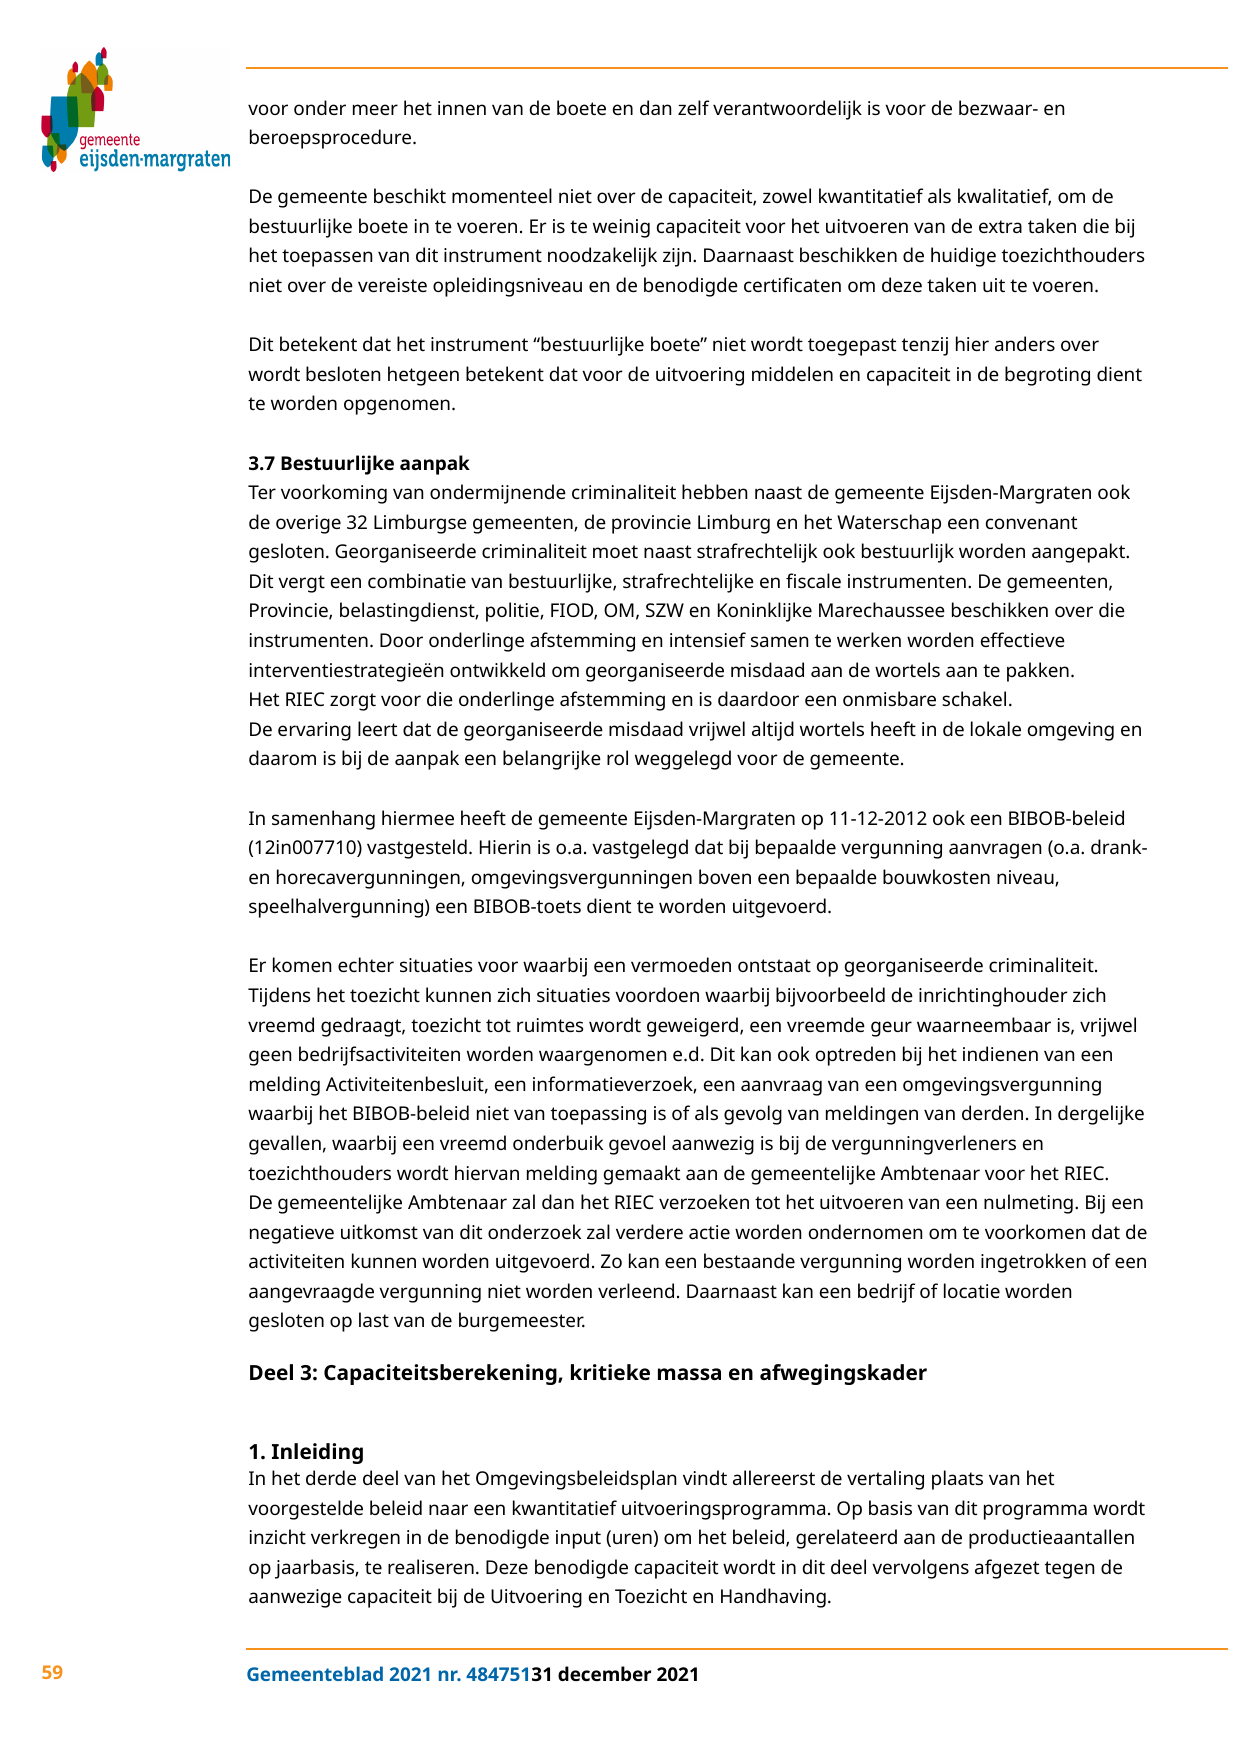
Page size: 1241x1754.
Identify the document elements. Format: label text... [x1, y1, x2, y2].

text De ervaring leert dat de georganiseerde misdaad vrijwel altijd wortels heeft in de lokale omgeving en daarom is bij de aanpak een belangrijke rol weggelegd voor de gemeente. [248, 716, 1152, 771]
text Het RIEC zorgt voor die onderlinge afstemming en is daardoor een onmisbare schakel. [248, 686, 1152, 712]
picture [41, 47, 231, 172]
text De gemeente beschikt momenteel niet over de capaciteit, zowel kwantitatief als kwalitatief, om de bestuurlijke boete in te voeren. Er is te weinig capaciteit voor het uitvoeren van de extra taken die bij het toepassen van dit instrument noodzakelijk zijn. Daarnaast beschikken de huidige toezichthouders niet over de vereiste opleidingsniveau en de benodigde certificaten om deze taken uit te voeren. [248, 183, 1152, 298]
text In het derde deel van het Omgevingsbeleidsplan vindt allereerst de vertaling plaats van het voorgestelde beleid naar een kwantitatief uitvoeringsprogramma. Op basis van dit programma wordt inzicht verkregen in de benodigde input (uren) om het beleid, gerelateerd aan de productieaantallen op jaarbasis, te realiseren. Deze benodigde capaciteit wordt in dit deel vervolgens afgezet tegen de aanwezige capaciteit bij de Uitvoering en Toezicht en Handhaving. [248, 1465, 1152, 1609]
text Dit betekent dat het instrument “bestuurlijke boete” niet wordt toegepast tenzij hier anders over wordt besloten hetgeen betekent dat voor de uitvoering middelen en capaciteit in de begroting dient te worden opgenomen. [248, 331, 1152, 416]
text 3.7 Bestuurlijke aanpak [248, 450, 1152, 476]
text In samenhang hiermee heeft de gemeente Eijsden-Margraten op 11-12-2012 ook een BIBOB-beleid (12in007710) vastgesteld. Hierin is o.a. vastgelegd dat bij bepaalde vergunning aanvragen (o.a. drank- en horecavergunningen, omgevingsvergunningen boven een bepaalde bouwkosten niveau, speelhalvergunning) een BIBOB-toets dient te worden uitgevoerd. [248, 805, 1152, 919]
text voor onder meer het innen van de boete en dan zelf verantwoordelijk is voor de bezwaar- en beroepsprocedure. [248, 95, 1152, 150]
text De gemeentelijke Ambtenaar zal dan het RIEC verzoeken tot het uitvoeren van een nulmeting. Bij een negatieve uitkomst van dit onderzoek zal verdere actie worden ondernomen om te voorkomen dat de activiteiten kunnen worden uitgevoerd. Zo kan een bestaande vergunning worden ingetrokken of een aangevraagde vergunning niet worden verleend. Daarnaast kan een bedrijf of locatie worden gesloten op last van de burgemeester. [248, 1189, 1152, 1333]
text Ter voorkoming van ondermijnende criminaliteit hebben naast de gemeente Eijsden-Margraten ook de overige 32 Limburgse gemeenten, de provincie Limburg en het Waterschap een convenant gesloten. Georganiseerde criminaliteit moet naast strafrechtelijk ook bestuurlijk worden aangepakt. Dit vergt een combinatie van bestuurlijke, strafrechtelijke en fiscale instrumenten. De gemeenten, Provincie, belastingdienst, politie, FIOD, OM, SZW en Koninklijke Marechaussee beschikken over die instrumenten. Door onderlinge afstemming en intensief samen te werken worden effectieve interventiestrategieën ontwikkeld om georganiseerde misdaad aan de wortels aan te pakken. [248, 479, 1152, 683]
text Er komen echter situaties voor waarbij een vermoeden ontstaat op georganiseerde criminaliteit. Tijdens het toezicht kunnen zich situaties voordoen waarbij bijvoorbeeld de inrichtinghouder zich vreemd gedraagt, toezicht tot ruimtes wordt geweigerd, een vreemde geur waarneembaar is, vrijwel geen bedrijfsactiviteiten worden waargenomen e.d. Dit kan ook optreden bij het indienen van een melding Activiteitenbesluit, een informatieverzoek, een aanvraag van een omgevingsvergunning waarbij het BIBOB-beleid niet van toepassing is of als gevolg van meldingen van derden. In dergelijke gevallen, waarbij een vreemd onderbuik gevoel aanwezig is bij de vergunningverleners en toezichthouders wordt hiervan melding gemaakt aan de gemeentelijke Ambtenaar voor het RIEC. [248, 953, 1152, 1186]
text Deel 3: Capaciteitsberekening, kritieke massa en afwegingskader [248, 1358, 1152, 1387]
text 1. Inleiding [248, 1437, 1152, 1465]
